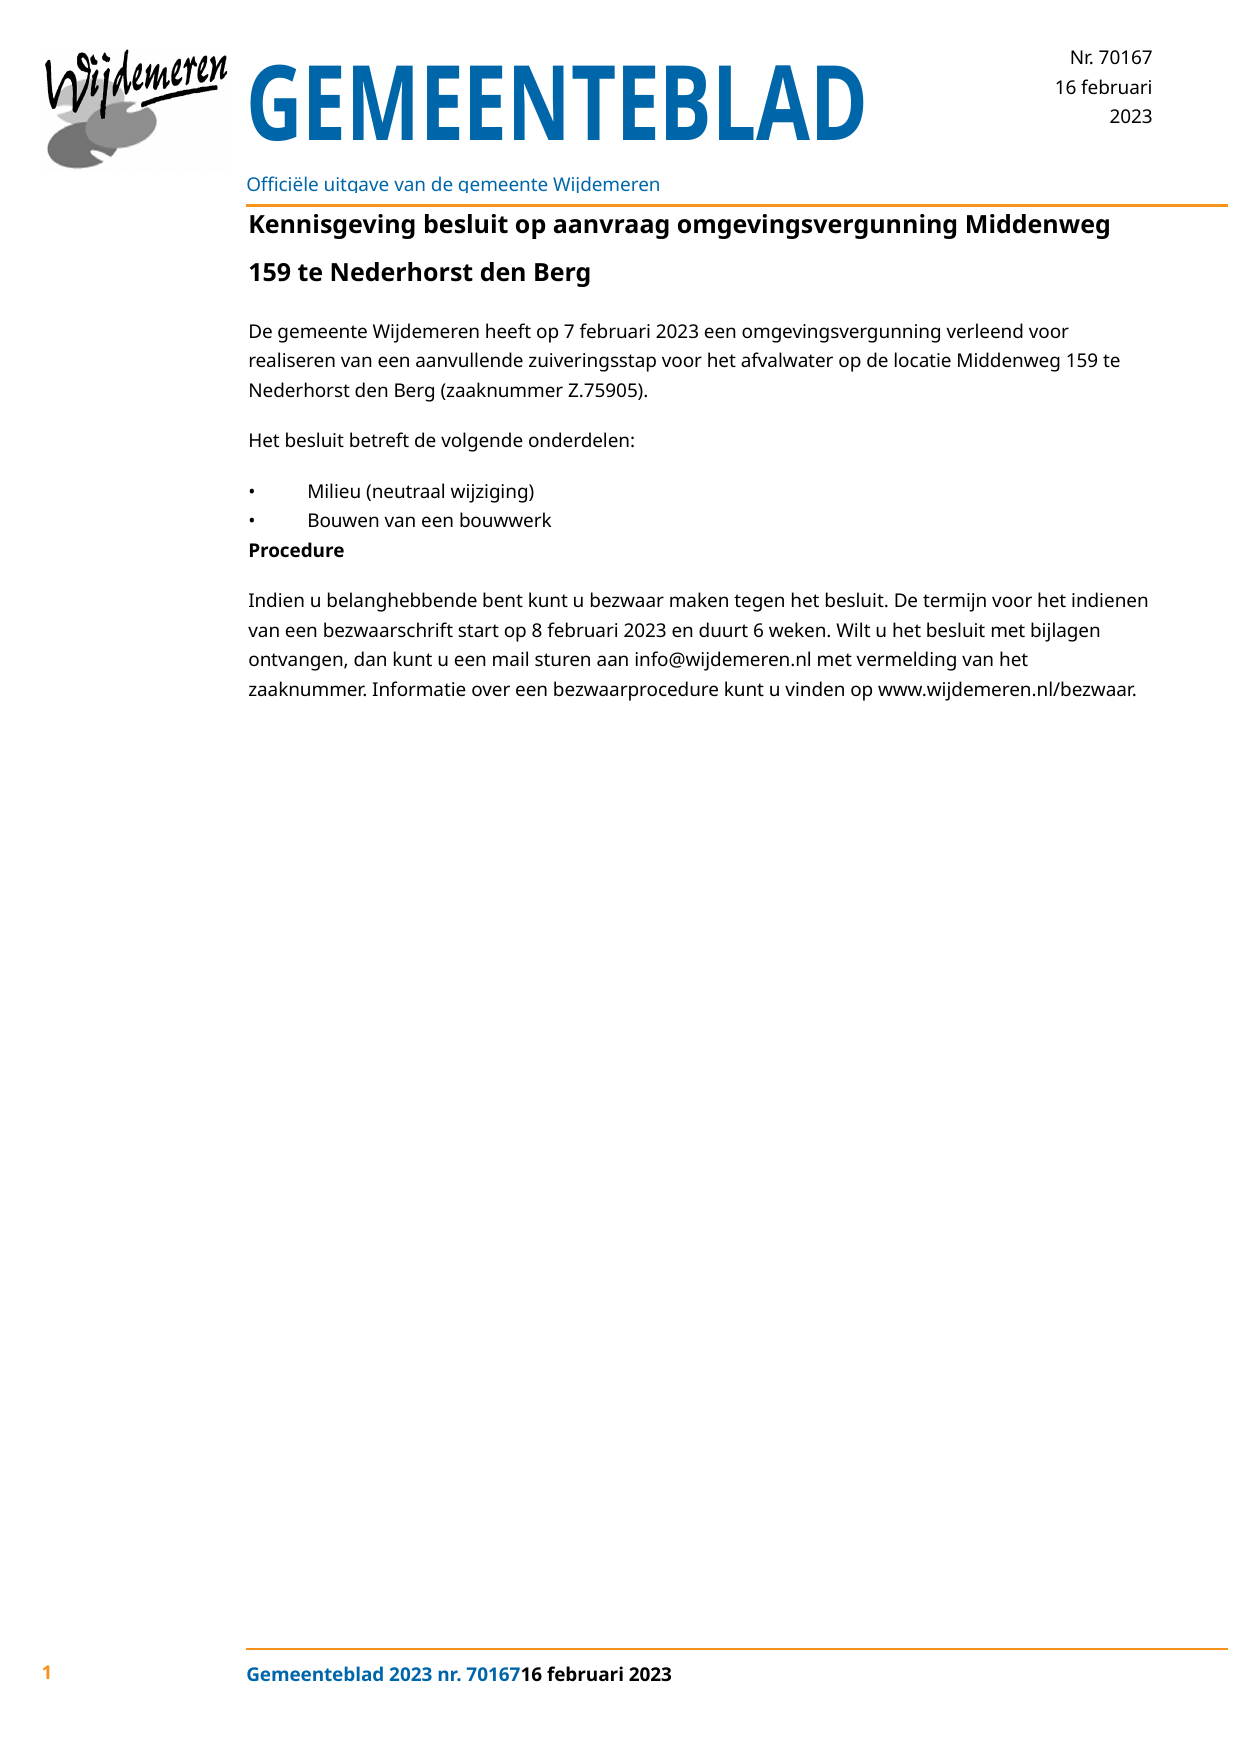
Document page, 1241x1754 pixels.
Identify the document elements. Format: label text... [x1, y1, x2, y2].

list Bouwen van een bouwwerk [248, 507, 1152, 533]
list Milieu (neutraal wijziging) [248, 478, 1152, 504]
text Indien u belanghebbende bent kunt u bezwaar maken tegen het besluit. De termijn voor het indienen van een bezwaarschrift start op 8 februari 2023 en duurt 6 weken. Wilt u het besluit met bijlagen ontvangen, dan kunt u een mail sturen aan info@wijdemeren.nl met vermelding van het zaaknummer. Informatie over een bezwaarprocedure kunt u vinden op www.wijdemeren.nl/bezwaar. [248, 587, 1152, 702]
text Kennisgeving besluit op aanvraag omgevingsvergunning Middenweg 159 te Nederhorst den Berg [248, 207, 1152, 288]
text Het besluit betreft de volgende onderdelen: [248, 427, 1152, 453]
text De gemeente Wijdemeren heeft op 7 februari 2023 een omgevingsvergunning verleend voor realiseren van een aanvullende zuiveringsstap voor het afvalwater op de locatie Middenweg 159 te Nederhorst den Berg (zaaknummer Z.75905). [248, 318, 1152, 403]
text Procedure [248, 537, 1152, 563]
picture [41, 47, 231, 172]
